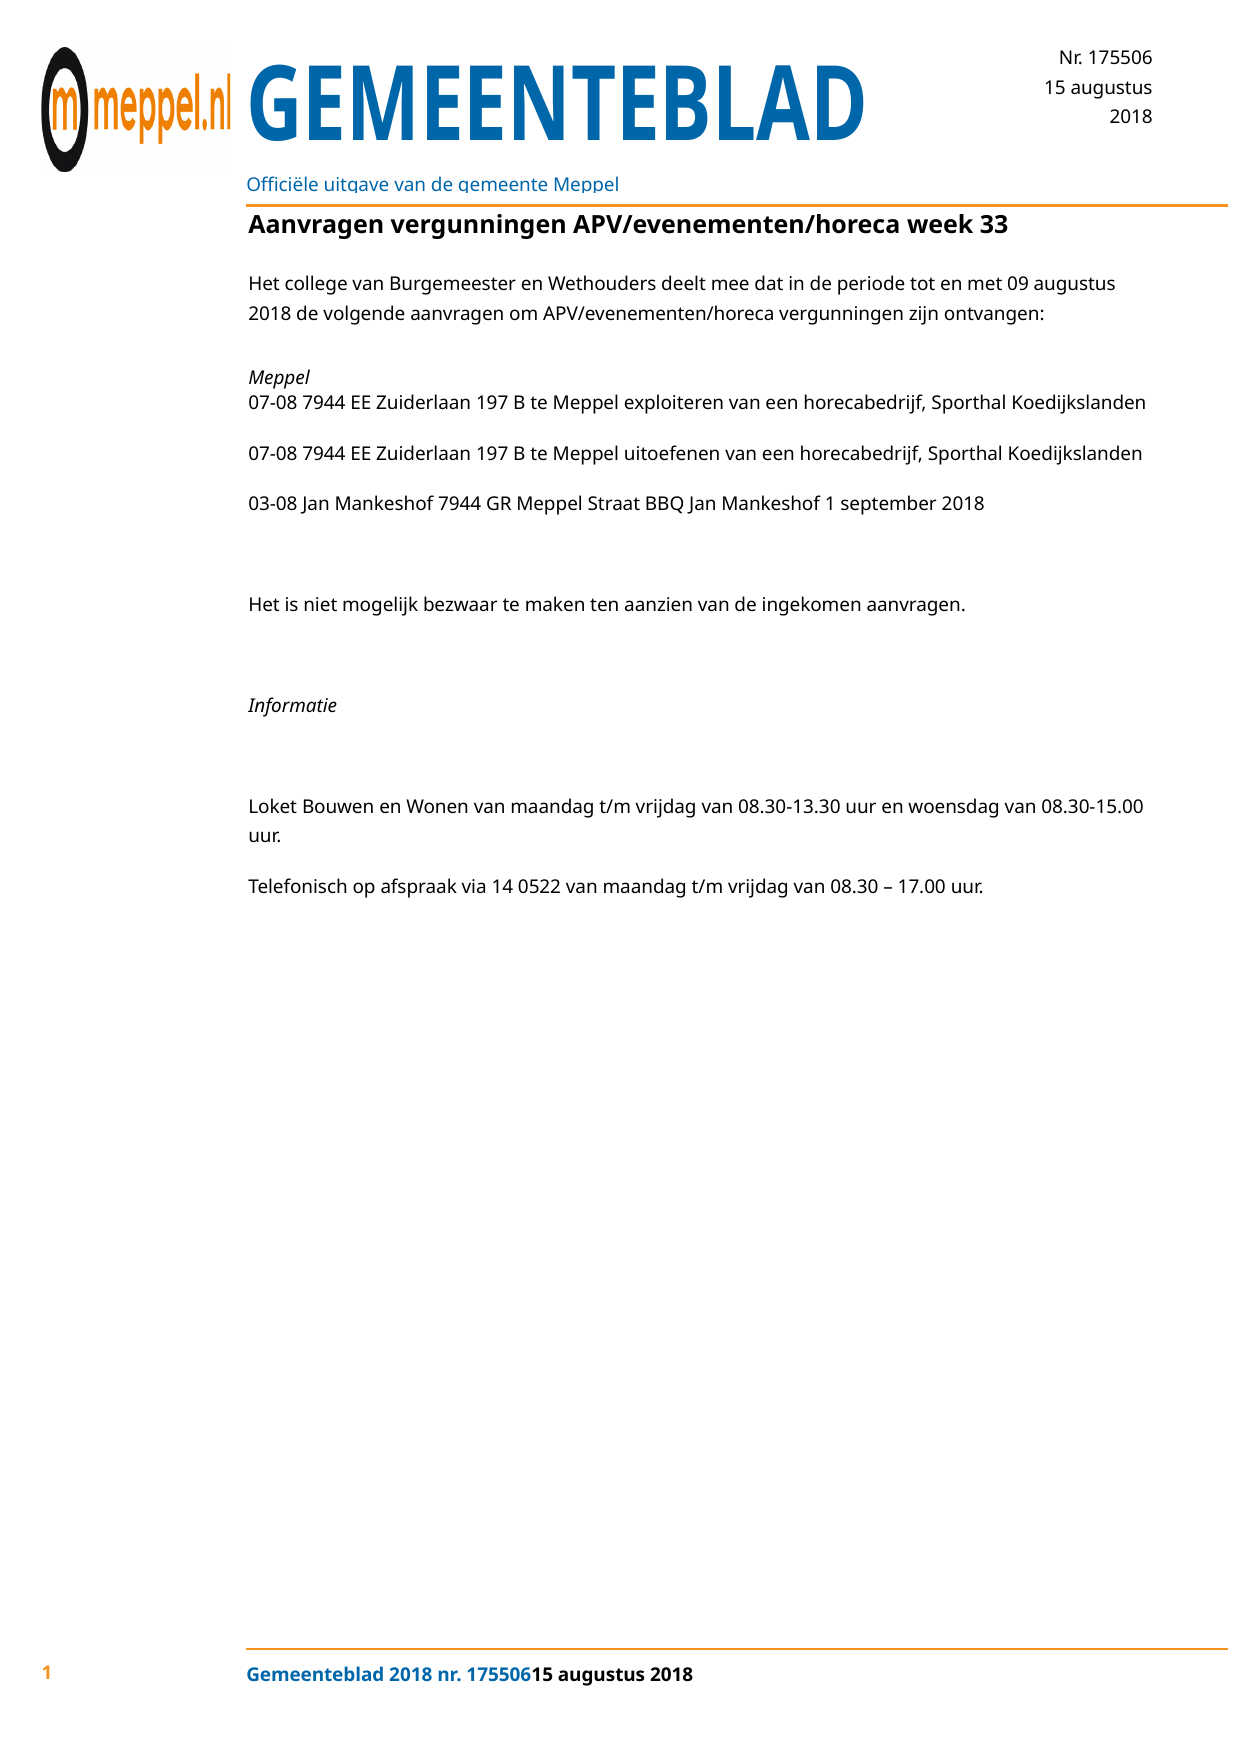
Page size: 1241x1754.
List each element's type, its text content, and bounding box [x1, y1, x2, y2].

text Telefonisch op afspraak via 14 0522 van maandag t/m vrijdag van 08.30 – 17.00 uur. [248, 873, 1152, 899]
picture [41, 47, 231, 172]
text Het college van Burgemeester en Wethouders deelt mee dat in de periode tot en met 09 augustus 2018 de volgende aanvragen om APV/evenementen/horeca vergunningen zijn ontvangen: [248, 270, 1152, 326]
text Het is niet mogelijk bezwaar te maken ten aanzien van de ingekomen aanvragen. [248, 591, 1152, 617]
text Meppel [248, 364, 1152, 389]
text 03-08 Jan Mankeshof 7944 GR Meppel Straat BBQ Jan Mankeshof 1 september 2018 [248, 490, 1152, 516]
text Loket Bouwen en Wonen van maandag t/m vrijdag van 08.30-13.30 uur en woensdag van 08.30-15.00 uur. [248, 793, 1152, 848]
text Informatie [248, 692, 1152, 718]
text 07-08 7944 EE Zuiderlaan 197 B te Meppel exploiteren van een horecabedrijf, Sporthal Koedijkslanden [248, 389, 1152, 415]
text 07-08 7944 EE Zuiderlaan 197 B te Meppel uitoefenen van een horecabedrijf, Sporthal Koedijkslanden [248, 440, 1152, 466]
text Aanvragen vergunningen APV/evenementen/horeca week 33 [248, 207, 1152, 241]
